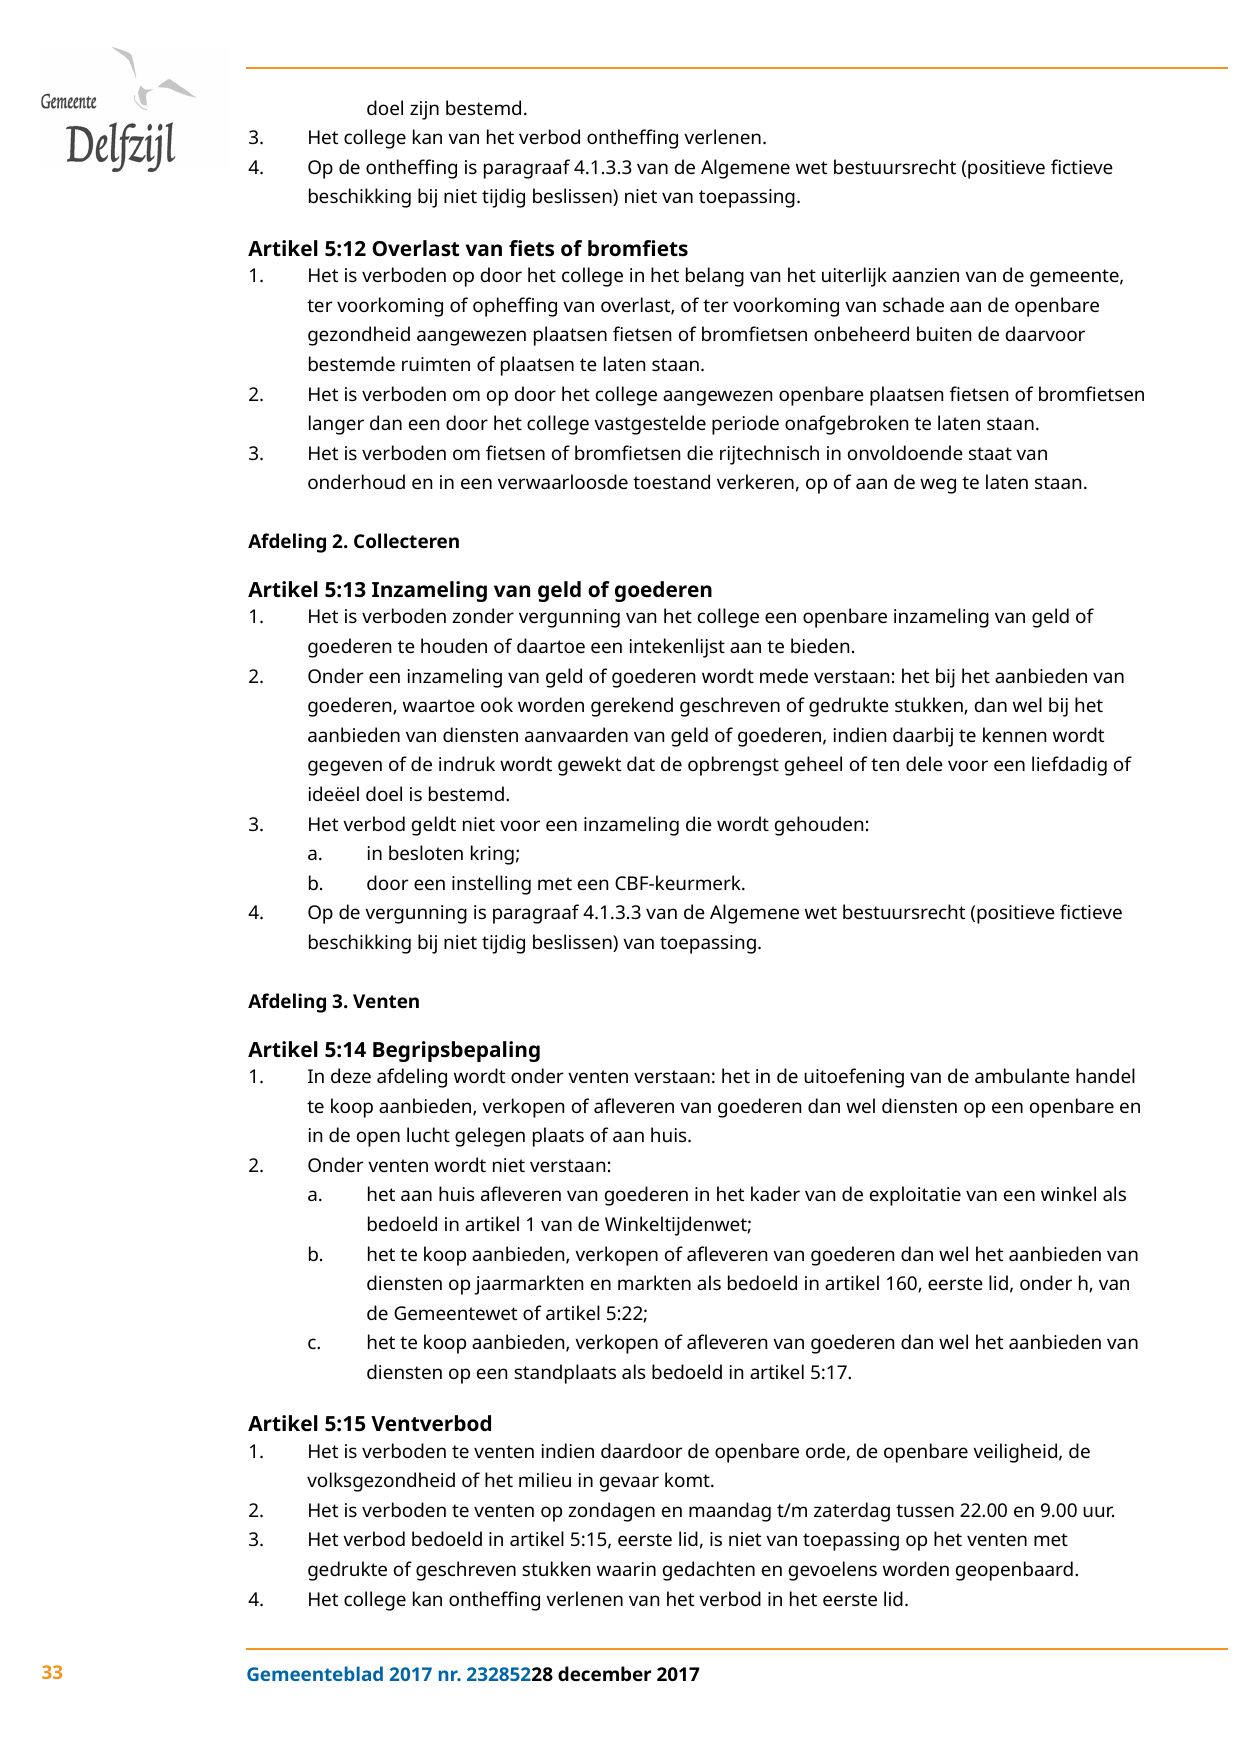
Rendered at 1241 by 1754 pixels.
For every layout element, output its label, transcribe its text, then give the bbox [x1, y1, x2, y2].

list Het college kan van het verbod ontheffing verlenen. [248, 124, 1152, 150]
list het aan huis afleveren van goederen in het kader van de exploitatie van een winkel als bedoeld in artikel 1 van de Winkeltijdenwet; [307, 1182, 1152, 1237]
list In deze afdeling wordt onder venten verstaan: het in de uitoefening van de ambulante handel te koop aanbieden, verkopen of afleveren van goederen dan wel diensten op een openbare en in de open lucht gelegen plaats of aan huis. [248, 1063, 1152, 1148]
list Het is verboden zonder vergunning van het college een openbare inzameling van geld of goederen te houden of daartoe een intekenlijst aan te bieden. [248, 604, 1152, 659]
list het te koop aanbieden, verkopen of afleveren van goederen dan wel het aanbieden van diensten op jaarmarkten en markten als bedoeld in artikel 160, eerste lid, onder h, van de Gemeentewet of artikel 5:22; [307, 1241, 1152, 1326]
list doel zijn bestemd. [307, 95, 1152, 121]
list Het is verboden op door het college in het belang van het uiterlijk aanzien van de gemeente, ter voorkoming of opheffing van overlast, of ter voorkoming van schade aan de openbare gezondheid aangewezen plaatsen fietsen of bromfietsen onbeheerd buiten de daarvoor bestemde ruimten of plaatsen te laten staan. [248, 262, 1152, 377]
list Op de ontheffing is paragraaf 4.1.3.3 van de Algemene wet bestuursrecht (positieve fictieve beschikking bij niet tijdig beslissen) niet van toepassing. [248, 154, 1152, 209]
text Afdeling 3. Venten [248, 988, 1152, 1014]
list Op de vergunning is paragraaf 4.1.3.3 van de Algemene wet bestuursrecht (positieve fictieve beschikking bij niet tijdig beslissen) van toepassing. [248, 899, 1152, 955]
list Het is verboden om op door het college aangewezen openbare plaatsen fietsen of bromfietsen langer dan een door het college vastgestelde periode onafgebroken te laten staan. [248, 381, 1152, 436]
list Onder venten wordt niet verstaan: [248, 1152, 1152, 1178]
list in besloten kring; [307, 840, 1152, 866]
list Het verbod geldt niet voor een inzameling die wordt gehouden: [248, 811, 1152, 836]
list het te koop aanbieden, verkopen of afleveren van goederen dan wel het aanbieden van diensten op een standplaats als bedoeld in artikel 5:17. [307, 1329, 1152, 1385]
list door een instelling met een CBF-keurmerk. [307, 870, 1152, 896]
list Het is verboden te venten op zondagen en maandag t/m zaterdag tussen 22.00 en 9.00 uur. [248, 1497, 1152, 1523]
list Het is verboden te venten indien daardoor de openbare orde, de openbare veiligheid, de volksgezondheid of het milieu in gevaar komt. [248, 1438, 1152, 1493]
picture [41, 47, 231, 172]
text Artikel 5:13 Inzameling van geld of goederen [248, 575, 1152, 604]
list Het is verboden om fietsen of bromfietsen die rijtechnisch in onvoldoende staat van onderhoud en in een verwaarloosde toestand verkeren, op of aan de weg te laten staan. [248, 440, 1152, 495]
text Artikel 5:12 Overlast van fiets of bromfiets [248, 234, 1152, 262]
list Onder een inzameling van geld of goederen wordt mede verstaan: het bij het aanbieden van goederen, waartoe ook worden gerekend geschreven of gedrukte stukken, dan wel bij het aanbieden van diensten aanvaarden van geld of goederen, indien daarbij te kennen wordt gegeven of de indruk wordt gewekt dat de opbrengst geheel of ten dele voor een liefdadig of ideëel doel is bestemd. [248, 663, 1152, 807]
text Artikel 5:14 Begripsbepaling [248, 1035, 1152, 1063]
list Het college kan ontheffing verlenen van het verbod in het eerste lid. [248, 1586, 1152, 1612]
text Afdeling 2. Collecteren [248, 529, 1152, 554]
text Artikel 5:15 Ventverbod [248, 1409, 1152, 1438]
list Het verbod bedoeld in artikel 5:15, eerste lid, is niet van toepassing op het venten met gedrukte of geschreven stukken waarin gedachten en gevoelens worden geopenbaard. [248, 1527, 1152, 1582]
